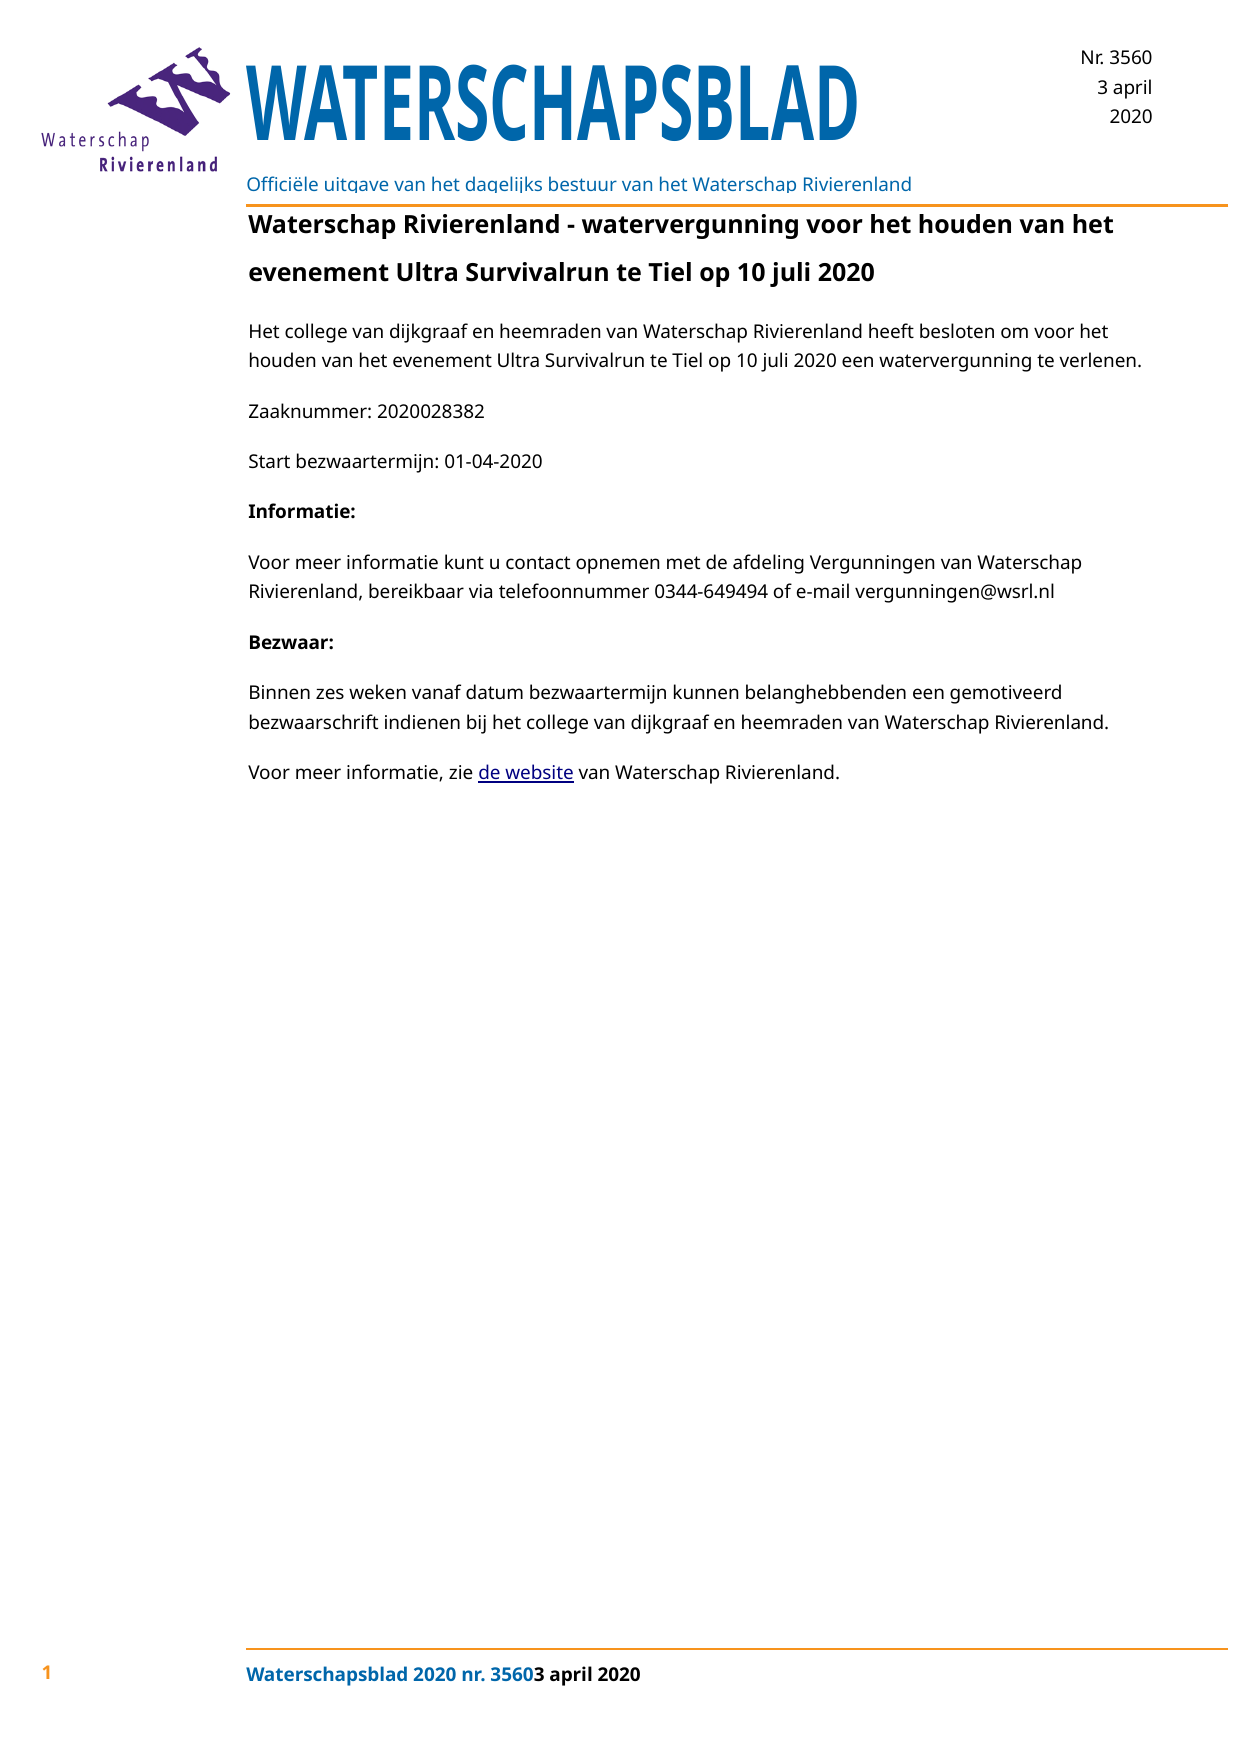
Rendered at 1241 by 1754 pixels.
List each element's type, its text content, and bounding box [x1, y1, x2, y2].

text Zaaknummer: 2020028382 [248, 398, 1152, 424]
text Binnen zes weken vanaf datum bezwaartermijn kunnen belanghebbenden een gemotiveerd bezwaarschrift indienen bij het college van dijkgraaf en heemraden van Waterschap Rivierenland. [248, 679, 1152, 735]
text Voor meer informatie kunt u contact opnemen met de afdeling Vergunningen van Waterschap Rivierenland, bereikbaar via telefoonnummer 0344-649494 of e-mail vergunningen@wsrl.nl [248, 549, 1152, 604]
picture [41, 47, 231, 172]
text Bezwaar: [248, 629, 1152, 655]
text Voor meer informatie, zie de website van Waterschap Rivierenland. [248, 759, 1152, 785]
text Informatie: [248, 499, 1152, 524]
text Het college van dijkgraaf en heemraden van Waterschap Rivierenland heeft besloten om voor het houden van het evenement Ultra Survivalrun te Tiel op 10 juli 2020 een watervergunning te verlenen. [248, 318, 1152, 373]
text Waterschap Rivierenland - watervergunning voor het houden van het evenement Ultra Survivalrun te Tiel op 10 juli 2020 [248, 207, 1152, 288]
text Start bezwaartermijn: 01-04-2020 [248, 448, 1152, 474]
